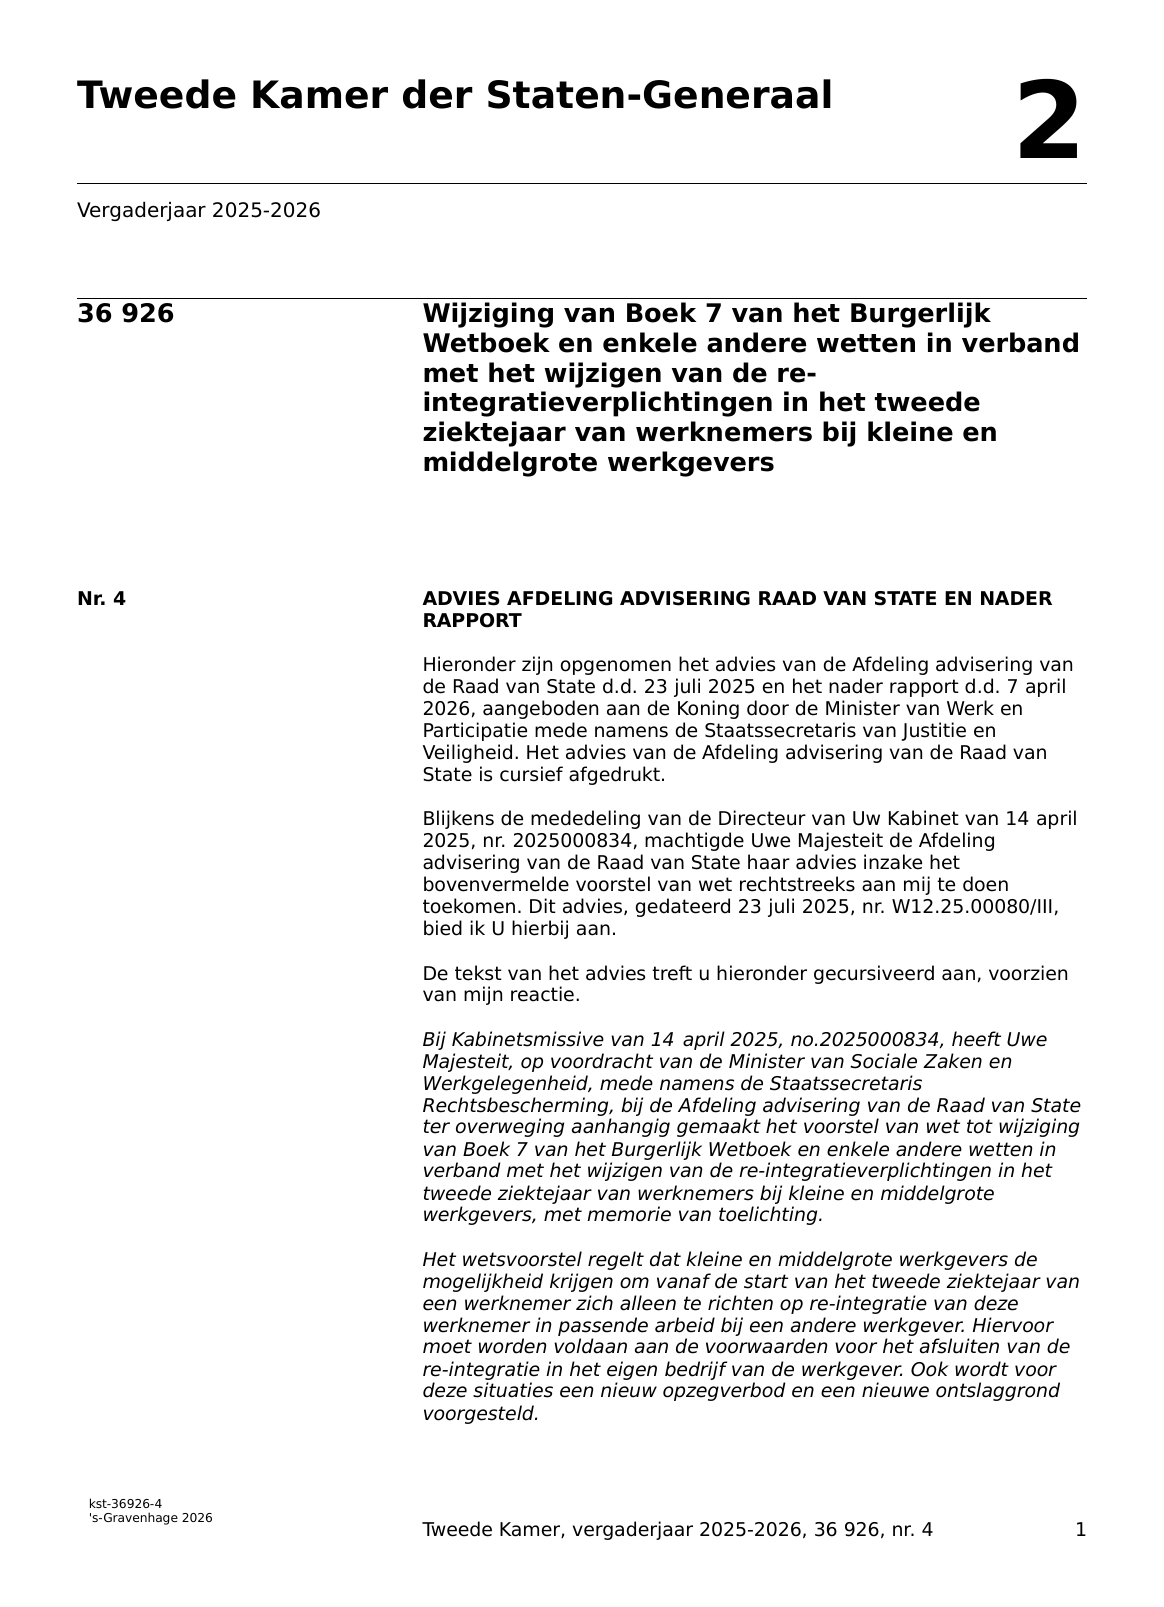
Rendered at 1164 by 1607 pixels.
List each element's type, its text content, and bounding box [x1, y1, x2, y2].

table_cell Vergaderjaar 2025-2026 [77, 184, 1087, 298]
text Blijkens de mededeling van de Directeur van Uw Kabinet van 14 april 2025, nr. 2025000834, machtigde Uwe Majesteit de Afdeling advisering van de Raad van State haar advies inzake het bovenvermelde voorstel van wet rechtstreeks aan mij te doen toekomen. Dit advies, gedateerd 23 juli 2025, nr. W12.25.00080/III, bied ik U hierbij aan. [422, 808, 1087, 940]
text 's-Gravenhage 2026 [88, 1511, 323, 1525]
subtitle Nr. 4 ADVIES AFDELING ADVISERING RAAD VAN STATE EN NADER RAPPORT [77, 588, 1087, 632]
text Het wetsvoorstel regelt dat kleine en middelgrote werkgevers de mogelijkheid krijgen om vanaf de start van het tweede ziektejaar van een werknemer zich alleen te richten op re-integratie van deze werknemer in passende arbeid bij een andere werkgever. Hiervoor moet worden voldaan aan de voorwaarden voor het afsluiten van de re-integratie in het eigen bedrijf van de werkgever. Ook wordt voor deze situaties een nieuw opzegverbod en een nieuwe ontslaggrond voorgesteld. [422, 1248, 1087, 1424]
text Bij Kabinetsmissive van 14 april 2025, no.2025000834, heeft Uwe Majesteit, op voordracht van de Minister van Sociale Zaken en Werkgelegenheid, mede namens de Staatssecretaris Rechtsbescherming, bij de Afdeling advisering van de Raad van State ter overweging aanhangig gemaakt het voorstel van wet tot wijziging van Boek 7 van het Burgerlijk Wetboek en enkele andere wetten in verband met het wijzigen van de re-integratieverplichtingen in het tweede ziektejaar van werknemers bij kleine en middelgrote werkgevers, met memorie van toelichting. [422, 1028, 1087, 1226]
text De tekst van het advies treft u hieronder gecursiveerd aan, voorzien van mijn reactie. [422, 962, 1087, 1006]
text Hieronder zijn opgenomen het advies van de Afdeling advisering van de Raad van State d.d. 23 juli 2025 en het nader rapport d.d. 7 april 2026, aangeboden aan de Koning door de Minister van Werk en Participatie mede namens de Staatssecretaris van Justitie en Veiligheid. Het advies van de Afdeling advisering van de Raad van State is cursief afgedrukt. [422, 654, 1087, 786]
subtitle 36 926 Wijziging van Boek 7 van het Burgerlijk Wetboek en enkele andere wetten in verband met het wijzigen van de re-integratieverplichtingen in het tweede ziektejaar van werknemers bij kleine en middelgrote werkgevers [77, 299, 1087, 477]
table_header Tweede Kamer der Staten-Generaal [77, 59, 886, 183]
text kst-36926-4 [88, 1497, 323, 1511]
table_header 2 [886, 59, 1087, 183]
